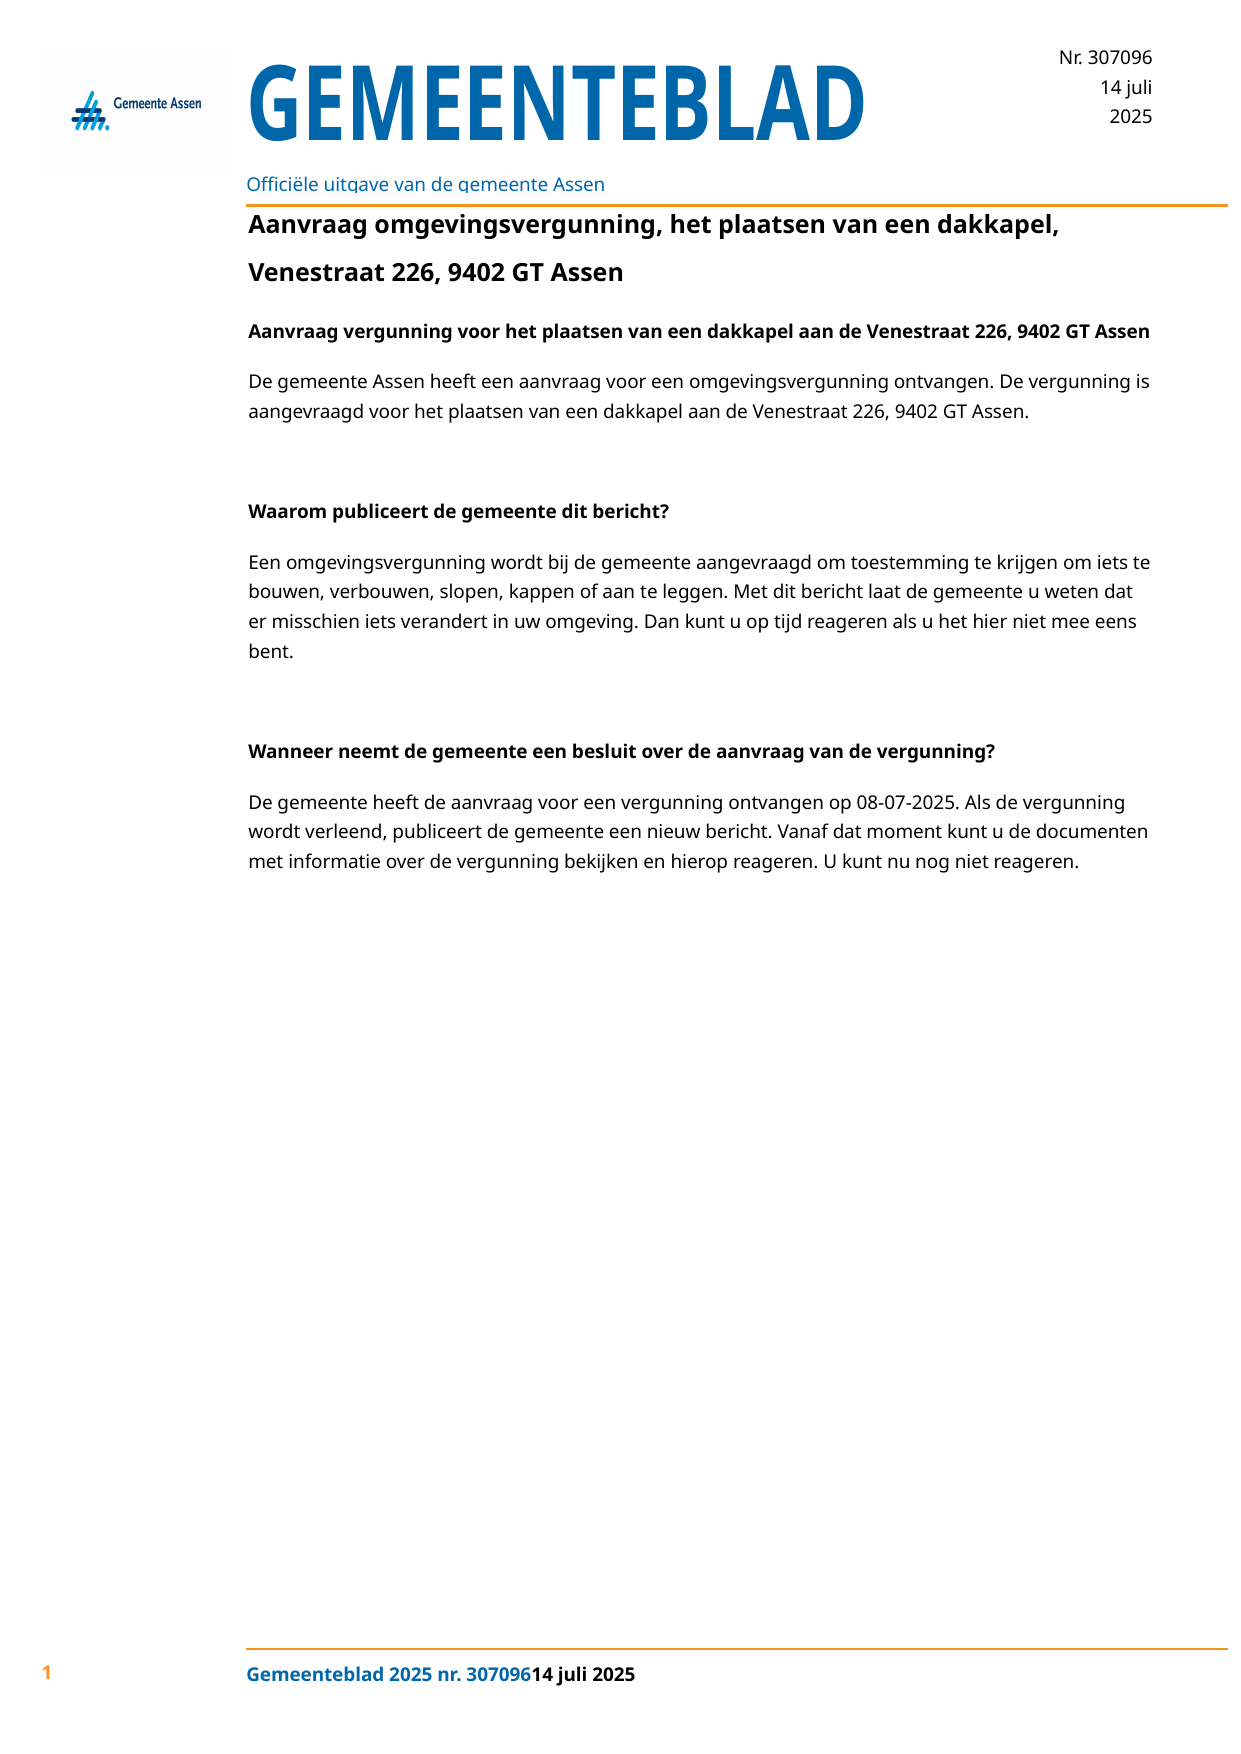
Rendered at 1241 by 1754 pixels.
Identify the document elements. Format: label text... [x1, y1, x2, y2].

text Wanneer neemt de gemeente een besluit over de aanvraag van de vergunning? [248, 739, 1152, 764]
text Aanvraag vergunning voor het plaatsen van een dakkapel aan de Venestraat 226, 9402 GT Assen [248, 318, 1152, 344]
text De gemeente Assen heeft een aanvraag voor een omgevingsvergunning ontvangen. De vergunning is aangevraagd voor het plaatsen van een dakkapel aan de Venestraat 226, 9402 GT Assen. [248, 368, 1152, 424]
text Aanvraag omgevingsvergunning, het plaatsen van een dakkapel, Venestraat 226, 9402 GT Assen [248, 207, 1152, 288]
text De gemeente heeft de aanvraag voor een vergunning ontvangen op 08-07-2025. Als de vergunning wordt verleend, publiceert de gemeente een nieuw bericht. Vanaf dat moment kunt u de documenten met informatie over de vergunning bekijken en hierop reageren. U kunt nu nog niet reageren. [248, 789, 1152, 874]
picture [41, 47, 231, 172]
text Waarom publiceert de gemeente dit bericht? [248, 499, 1152, 524]
text Een omgevingsvergunning wordt bij de gemeente aangevraagd om toestemming te krijgen om iets te bouwen, verbouwen, slopen, kappen of aan te leggen. Met dit bericht laat de gemeente u weten dat er misschien iets verandert in uw omgeving. Dan kunt u op tijd reageren als u het hier niet mee eens bent. [248, 549, 1152, 664]
